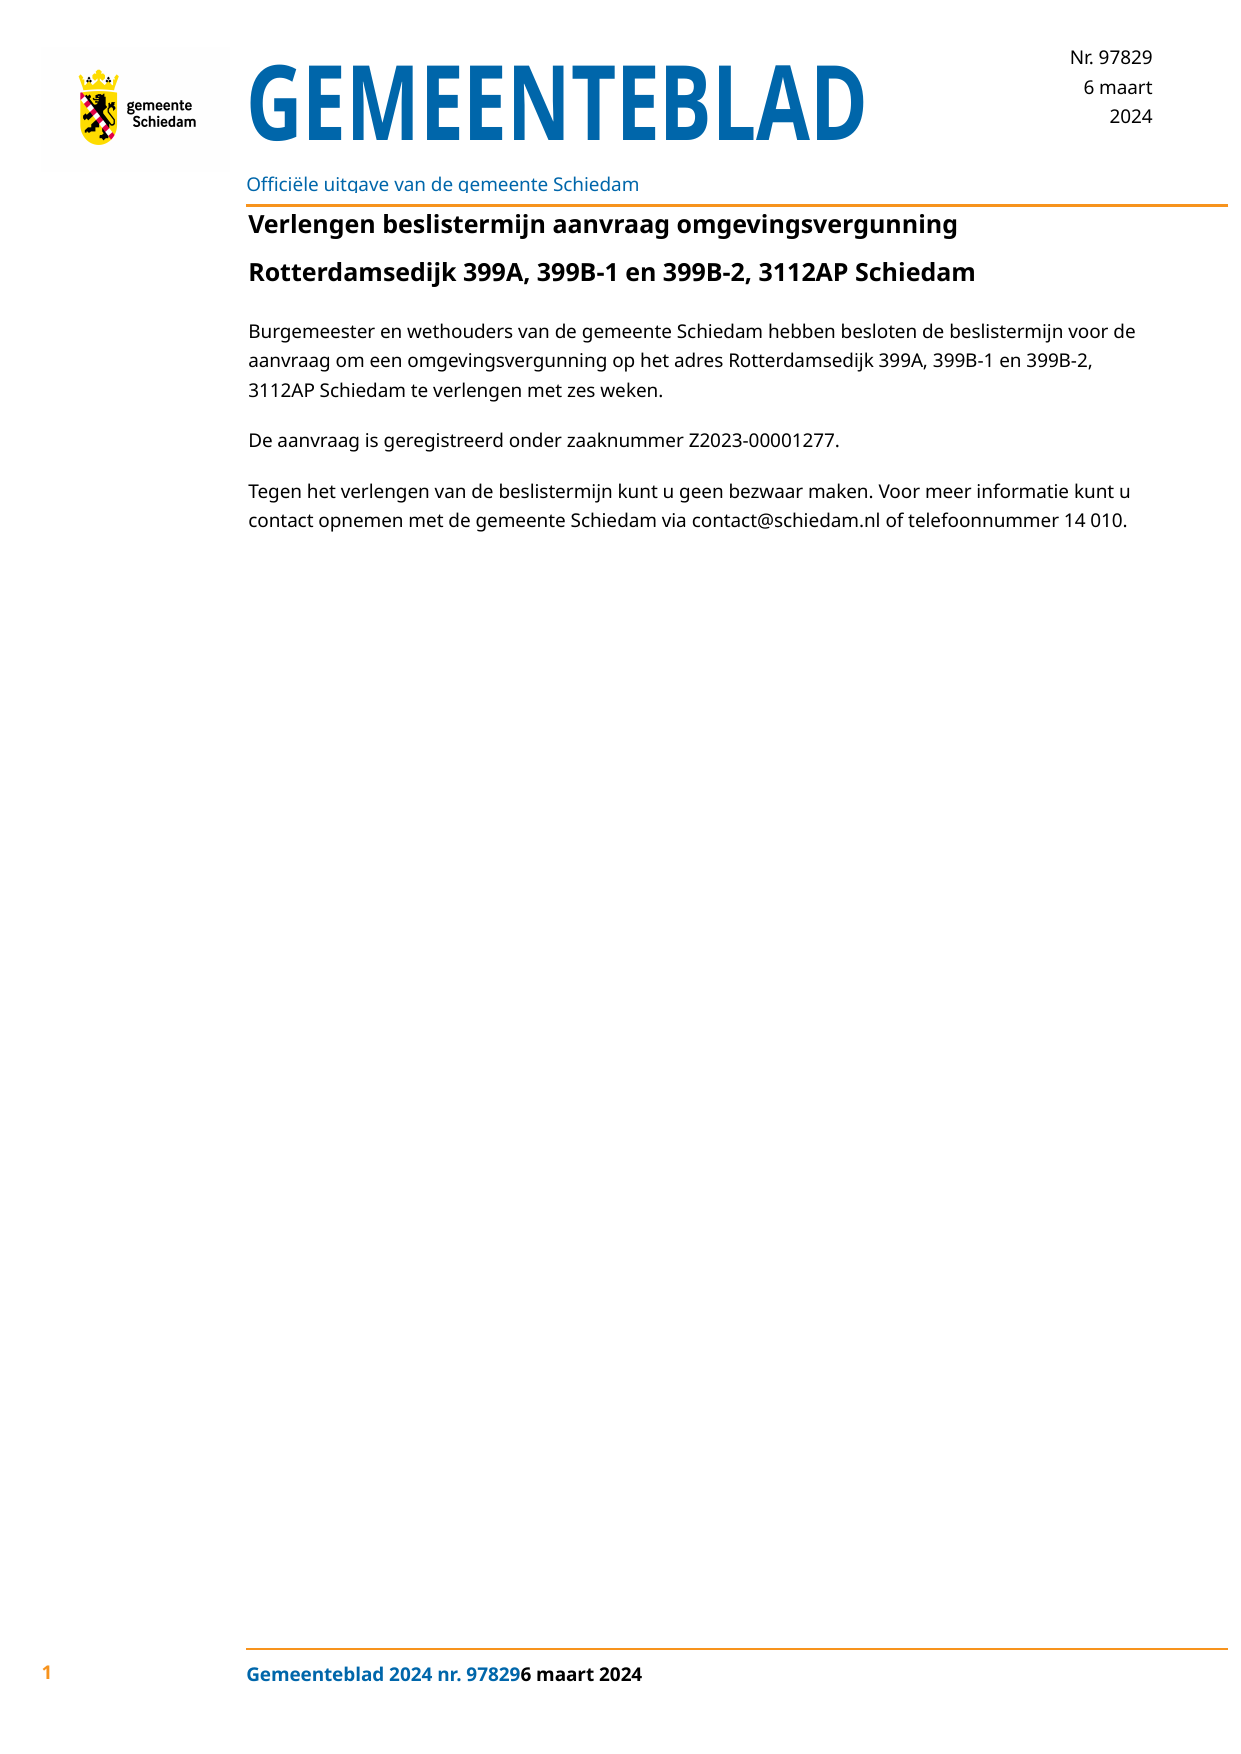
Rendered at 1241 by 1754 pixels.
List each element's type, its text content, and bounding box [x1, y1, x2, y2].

text Burgemeester en wethouders van de gemeente Schiedam hebben besloten de beslistermijn voor de aanvraag om een omgevingsvergunning op het adres Rotterdamsedijk 399A, 399B-1 en 399B-2, 3112AP Schiedam te verlengen met zes weken. [248, 318, 1152, 403]
text Verlengen beslistermijn aanvraag omgevingsvergunning Rotterdamsedijk 399A, 399B-1 en 399B-2, 3112AP Schiedam [248, 207, 1152, 288]
text Tegen het verlengen van de beslistermijn kunt u geen bezwaar maken. Voor meer informatie kunt u contact opnemen met de gemeente Schiedam via contact@schiedam.nl of telefoonnummer 14 010. [248, 478, 1152, 533]
picture [41, 47, 231, 172]
text De aanvraag is geregistreerd onder zaaknummer Z2023-00001277. [248, 427, 1152, 453]
